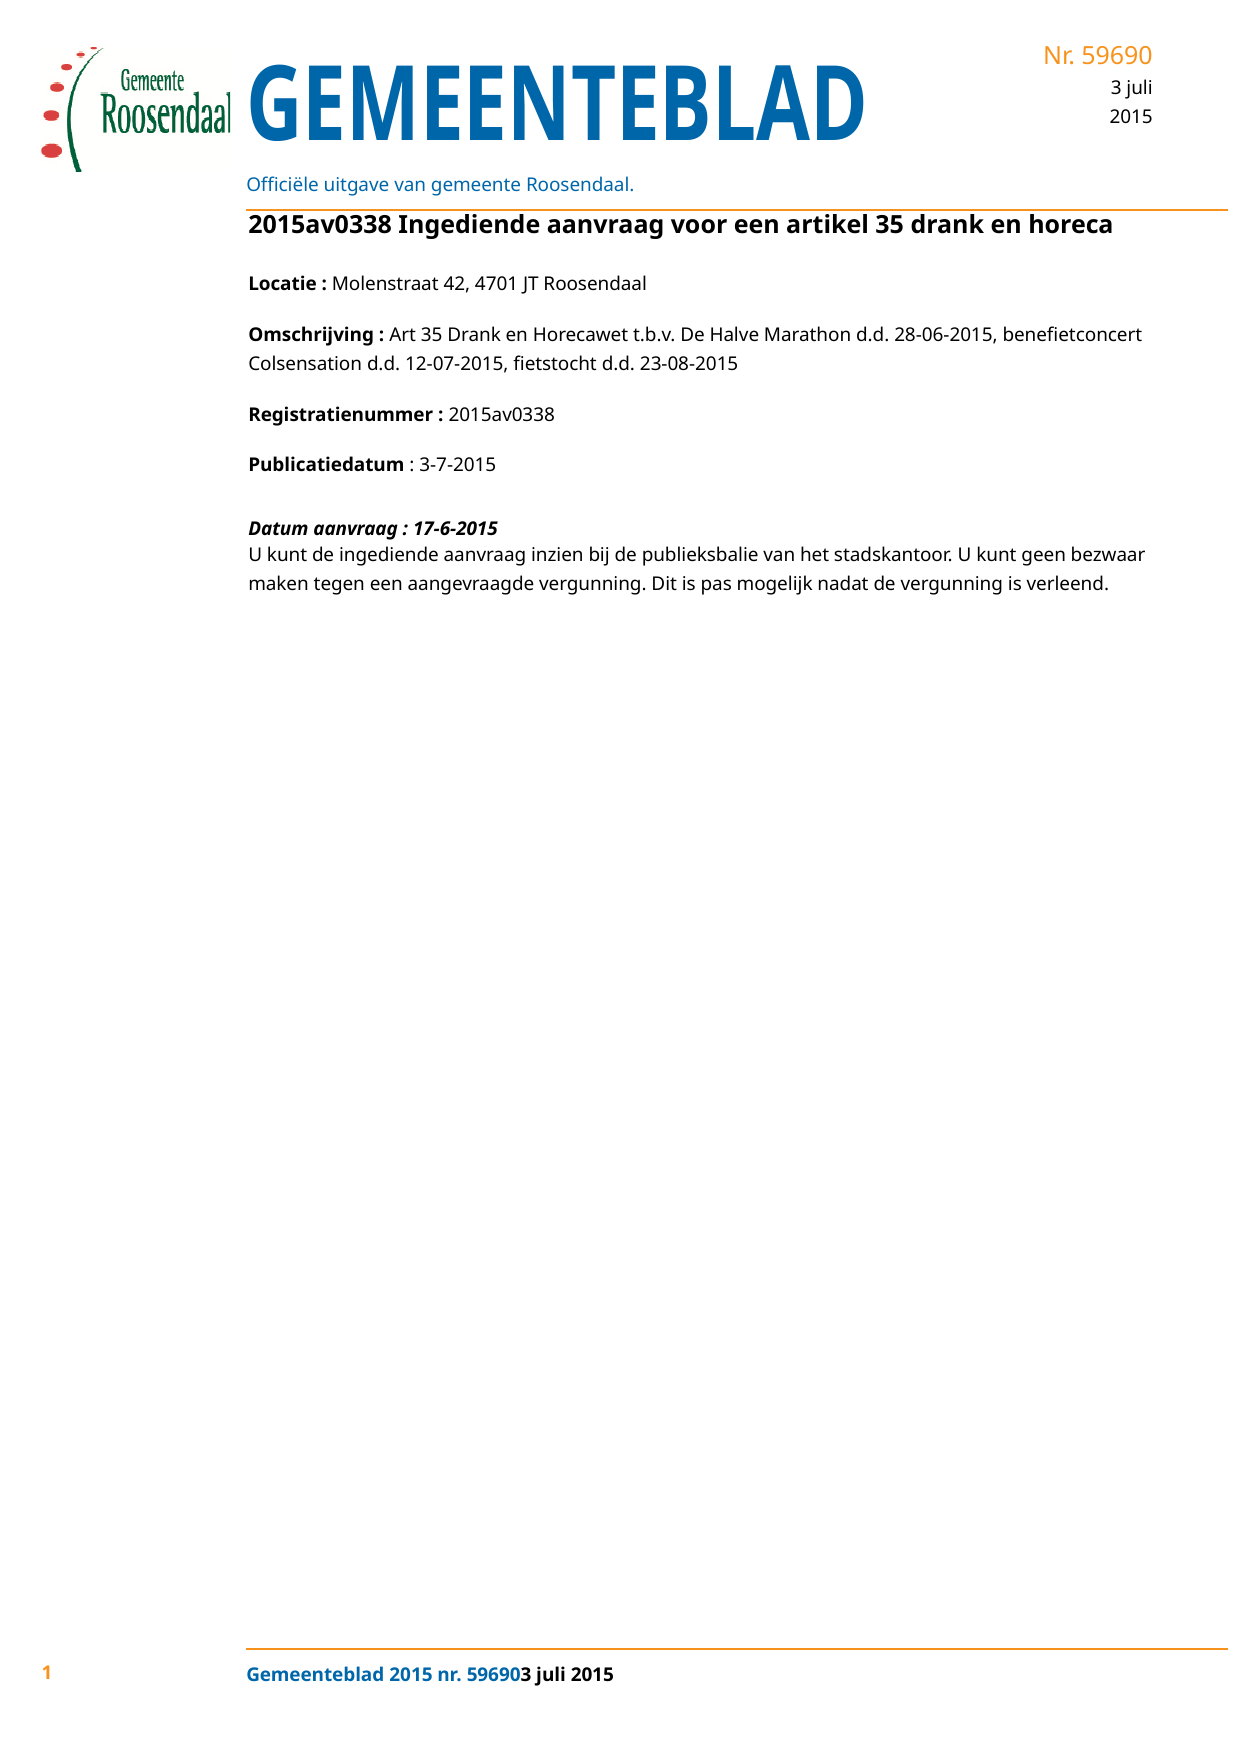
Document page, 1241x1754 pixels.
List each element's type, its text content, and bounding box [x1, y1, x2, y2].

text Registratienummer : 2015av0338 [248, 401, 1152, 426]
text 2015av0338 Ingediende aanvraag voor een artikel 35 drank en horeca [248, 211, 1152, 241]
text Omschrijving : Art 35 Drank en Horecawet t.b.v. De Halve Marathon d.d. 28-06-2015, benefietconcert Colsensation d.d. 12-07-2015, fietstocht d.d. 23-08-2015 [248, 321, 1152, 376]
picture [41, 47, 231, 172]
text U kunt de ingediende aanvraag inzien bij de publieksbalie van het stadskantoor. U kunt geen bezwaar maken tegen een aangevraagde vergunning. Dit is pas mogelijk nadat de vergunning is verleend. [248, 541, 1152, 596]
text Publicatiedatum : 3-7-2015 [248, 451, 1152, 477]
text Locatie : Molenstraat 42, 4701 JT Roosendaal [248, 270, 1152, 296]
text Datum aanvraag : 17-6-2015 [248, 515, 1152, 541]
